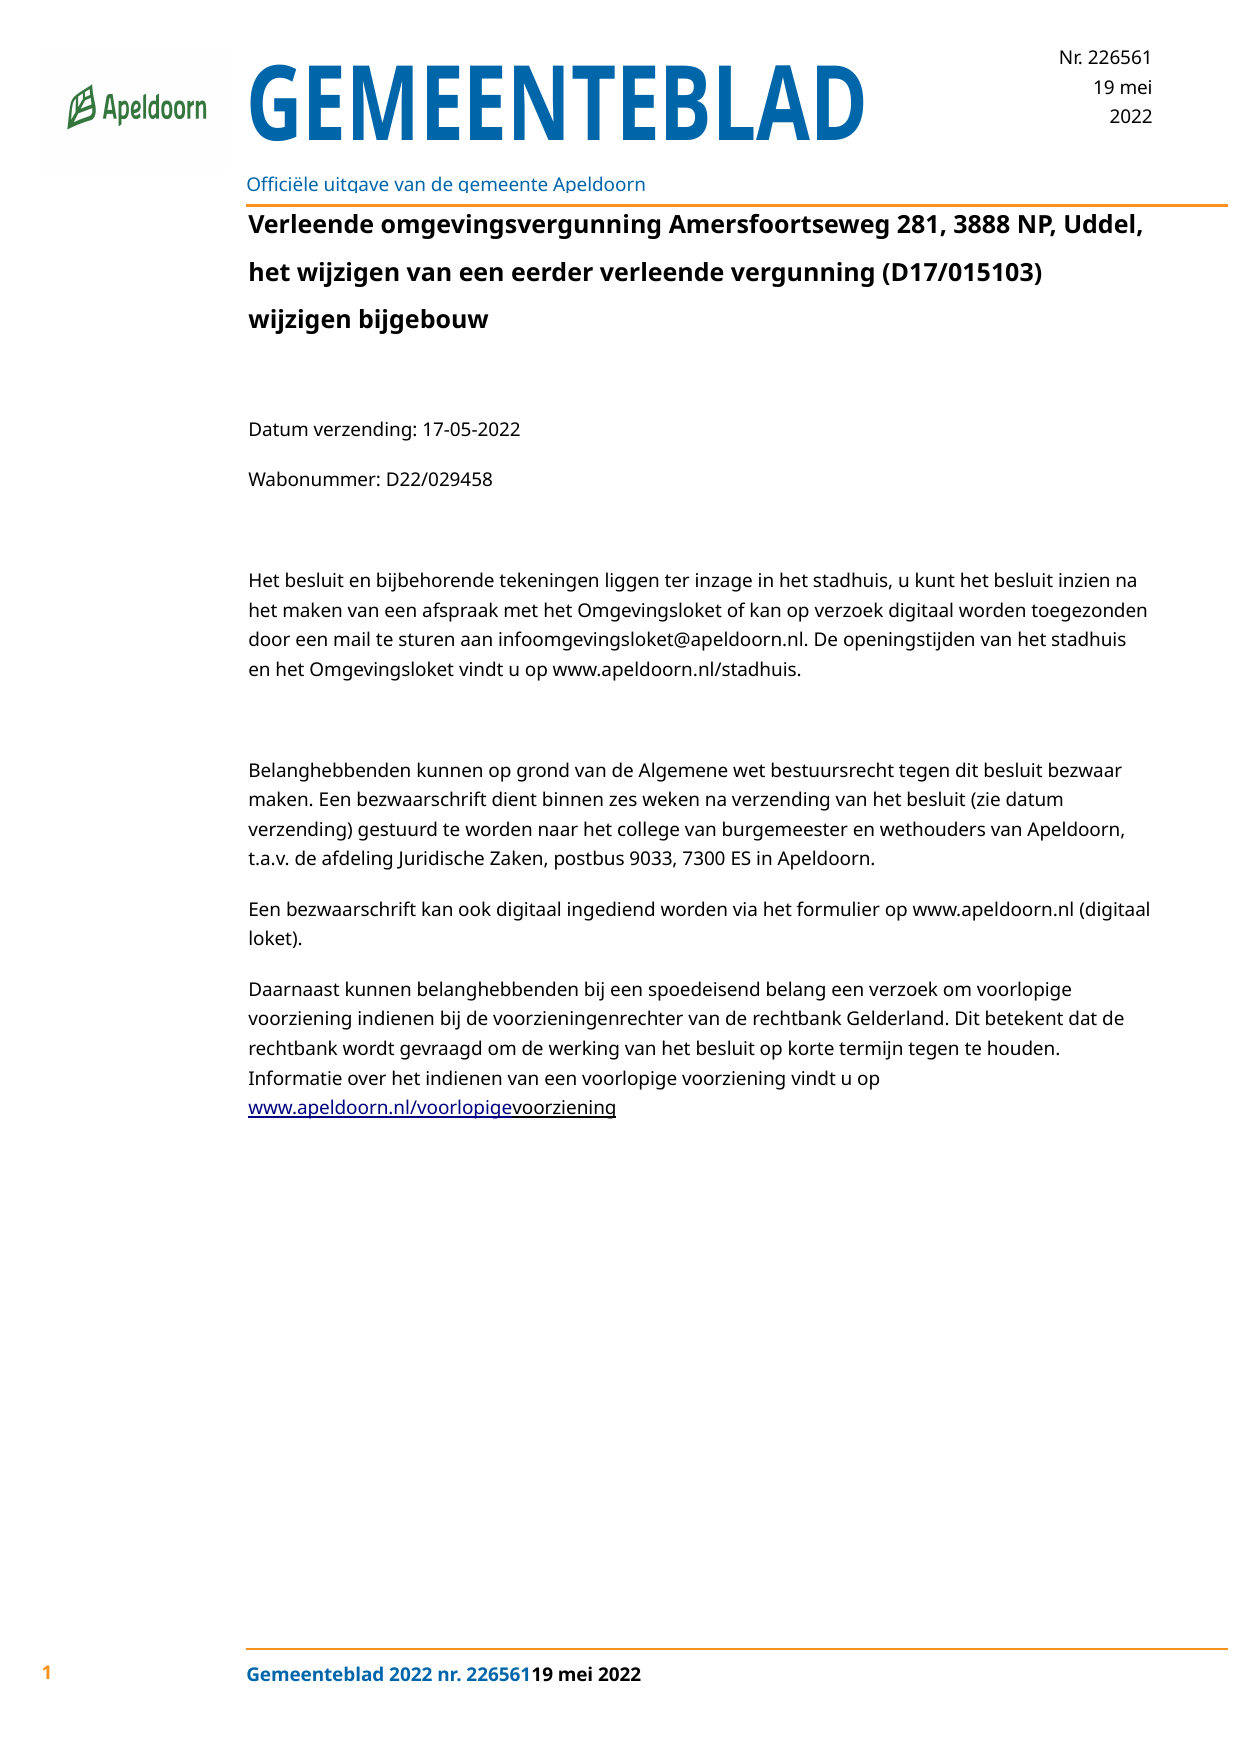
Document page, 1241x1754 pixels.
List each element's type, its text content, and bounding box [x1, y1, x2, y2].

picture [41, 47, 231, 172]
text Wabonummer: D22/029458 [248, 466, 1152, 492]
text Daarnaast kunnen belanghebbenden bij een spoedeisend belang een verzoek om voorlopige voorziening indienen bij de voorzieningenrechter van de rechtbank Gelderland. Dit betekent dat de rechtbank wordt gevraagd om de werking van het besluit op korte termijn tegen te houden. Informatie over het indienen van een voorlopige voorziening vindt u op www.apeldoorn.nl/voorlopigevoorziening [248, 976, 1152, 1120]
text Verleende omgevingsvergunning Amersfoortseweg 281, 3888 NP, Uddel, het wijzigen van een eerder verleende vergunning (D17/015103) wijzigen bijgebouw [248, 207, 1152, 336]
text Datum verzending: 17-05-2022 [248, 416, 1152, 442]
text Het besluit en bijbehorende tekeningen liggen ter inzage in het stadhuis, u kunt het besluit inzien na het maken van een afspraak met het Omgevingsloket of kan op verzoek digitaal worden toegezonden door een mail te sturen aan infoomgevingsloket@apeldoorn.nl. De openingstijden van het stadhuis en het Omgevingsloket vindt u op www.apeldoorn.nl/stadhuis. [248, 567, 1152, 682]
text Een bezwaarschrift kan ook digitaal ingediend worden via het formulier op www.apeldoorn.nl (digitaal loket). [248, 896, 1152, 951]
text Belanghebbenden kunnen op grond van de Algemene wet bestuursrecht tegen dit besluit bezwaar maken. Een bezwaarschrift dient binnen zes weken na verzending van het besluit (zie datum verzending) gestuurd te worden naar het college van burgemeester en wethouders van Apeldoorn, t.a.v. de afdeling Juridische Zaken, postbus 9033, 7300 ES in Apeldoorn. [248, 757, 1152, 871]
